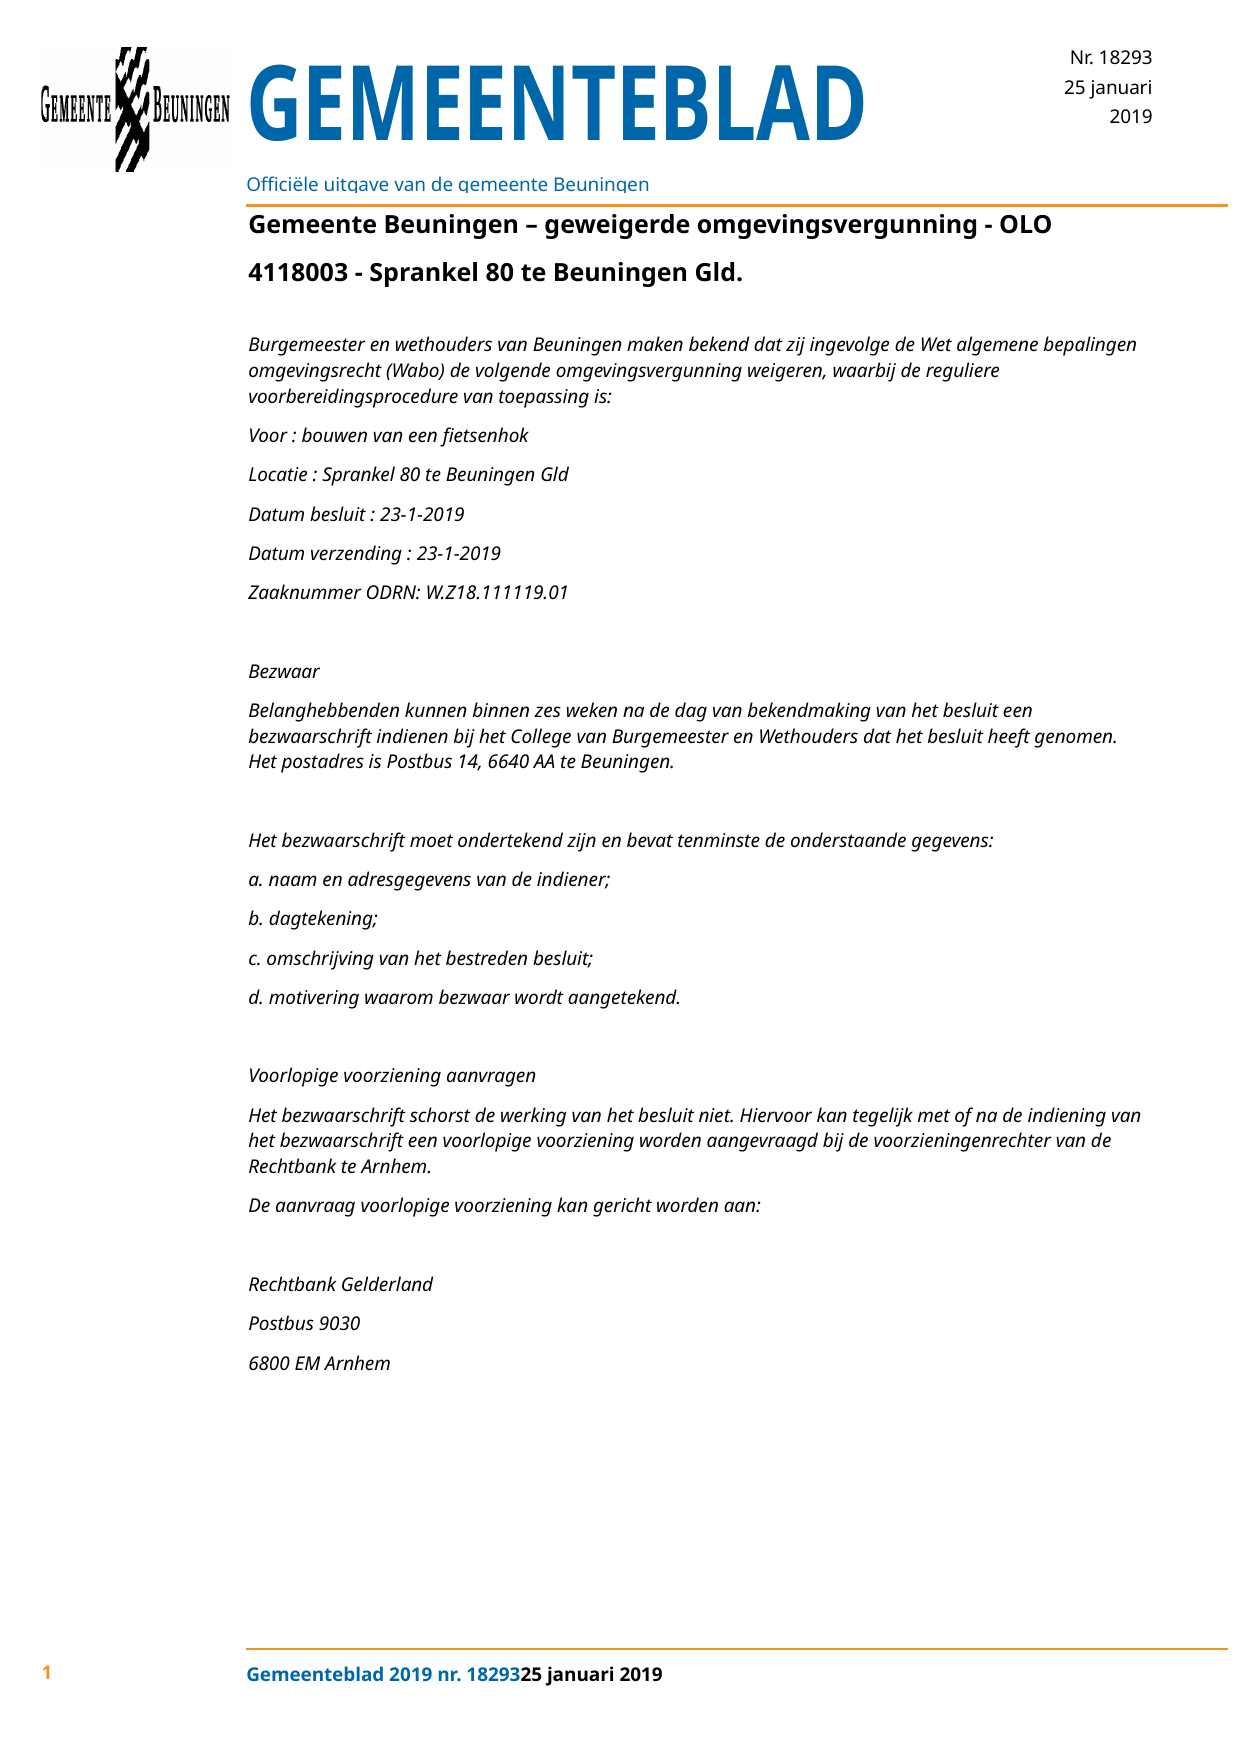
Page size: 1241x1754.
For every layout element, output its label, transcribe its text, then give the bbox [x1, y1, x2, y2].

text Rechtbank Gelderland [248, 1271, 1152, 1297]
text a. naam en adresgegevens van de indiener; [248, 866, 1152, 892]
text b. dagtekening; [248, 906, 1152, 931]
text Het bezwaarschrift moet ondertekend zijn en bevat tenminste de onderstaande gegevens: [248, 827, 1152, 853]
text Belanghebbenden kunnen binnen zes weken na de dag van bekendmaking van het besluit een bezwaarschrift indienen bij het College van Burgemeester en Wethouders dat het besluit heeft genomen. Het postadres is Postbus 14, 6640 AA te Beuningen. [248, 697, 1152, 774]
text Zaaknummer ODRN: W.Z18.111119.01 [248, 579, 1152, 605]
text d. motivering waarom bezwaar wordt aangetekend. [248, 984, 1152, 1010]
text Locatie : Sprankel 80 te Beuningen Gld [248, 461, 1152, 487]
text Het bezwaarschrift schorst de werking van het besluit niet. Hiervoor kan tegelijk met of na de indiening van het bezwaarschrift een voorlopige voorziening worden aangevraagd bij de voorzieningenrechter van de Rechtbank te Arnhem. [248, 1102, 1152, 1179]
text Voorlopige voorziening aanvragen [248, 1063, 1152, 1088]
text Datum besluit : 23-1-2019 [248, 501, 1152, 526]
text Datum verzending : 23-1-2019 [248, 540, 1152, 566]
text Postbus 9030 [248, 1311, 1152, 1336]
text Bezwaar [248, 658, 1152, 683]
text Burgemeester en wethouders van Beuningen maken bekend dat zij ingevolge de Wet algemene bepalingen omgevingsrecht (Wabo) de volgende omgevingsvergunning weigeren, waarbij de reguliere voorbereidingsprocedure van toepassing is: [248, 331, 1152, 409]
picture [41, 47, 231, 172]
text 6800 EM Arnhem [248, 1350, 1152, 1376]
text Gemeente Beuningen – geweigerde omgevingsvergunning - OLO 4118003 - Sprankel 80 te Beuningen Gld. [248, 207, 1152, 288]
text Voor : bouwen van een fietsenhok [248, 422, 1152, 448]
text c. omschrijving van het bestreden besluit; [248, 945, 1152, 971]
text De aanvraag voorlopige voorziening kan gericht worden aan: [248, 1193, 1152, 1218]
